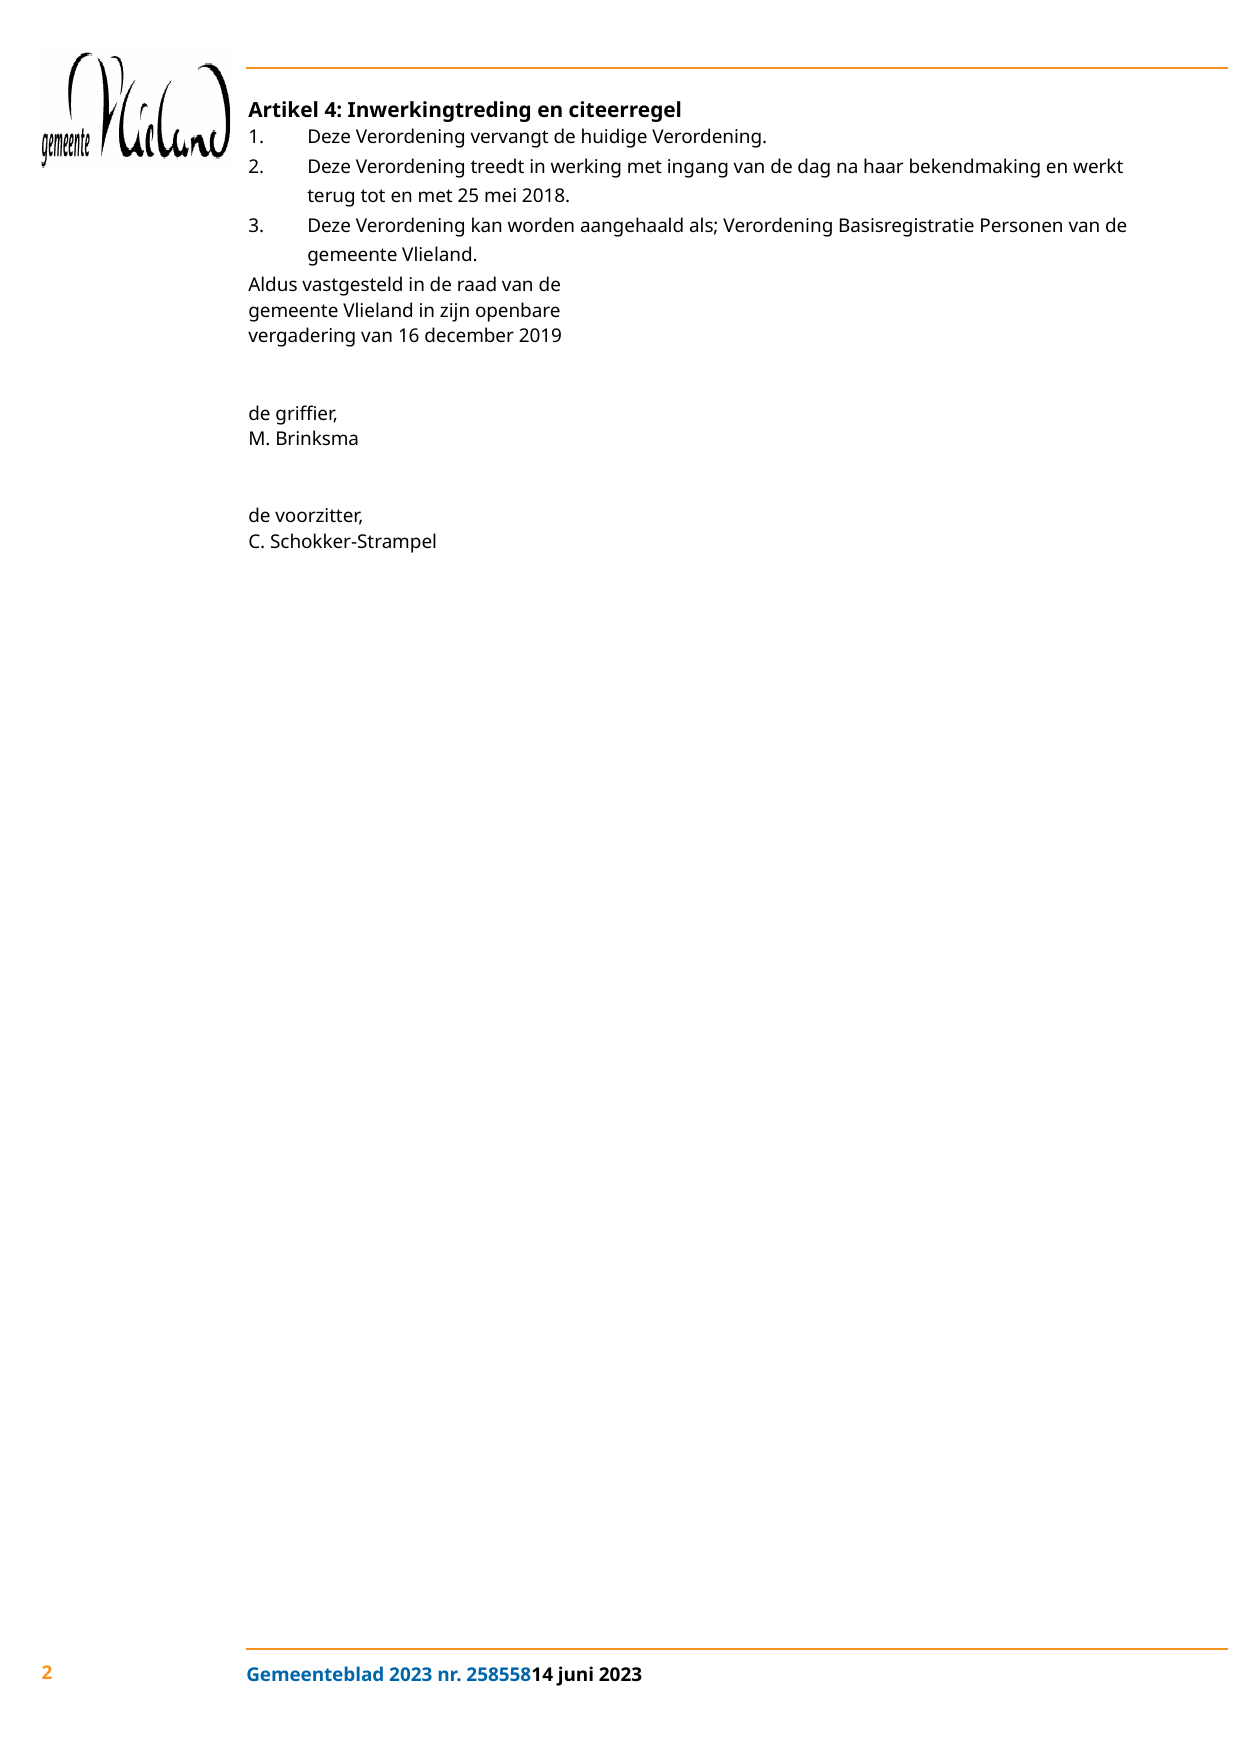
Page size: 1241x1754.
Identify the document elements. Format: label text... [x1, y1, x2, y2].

text C. Schokker-Strampel [248, 528, 1152, 554]
text vergadering van 16 december 2019 [248, 323, 1152, 348]
list Deze Verordening treedt in werking met ingang van de dag na haar bekendmaking en werkt terug tot en met 25 mei 2018. [248, 153, 1152, 208]
text M. Brinksma [248, 426, 1152, 451]
list Deze Verordening vervangt de huidige Verordening. [248, 123, 1152, 149]
list Deze Verordening kan worden aangehaald als; Verordening Basisregistratie Personen van de gemeente Vlieland. [248, 212, 1152, 267]
picture [41, 47, 231, 172]
text de voorzitter, [248, 503, 1152, 528]
text de griffier, [248, 400, 1152, 426]
text gemeente Vlieland in zijn openbare [248, 297, 1152, 323]
text Artikel 4: Inwerkingtreding en citeerregel [248, 95, 1152, 123]
text Aldus vastgesteld in de raad van de [248, 271, 1152, 297]
